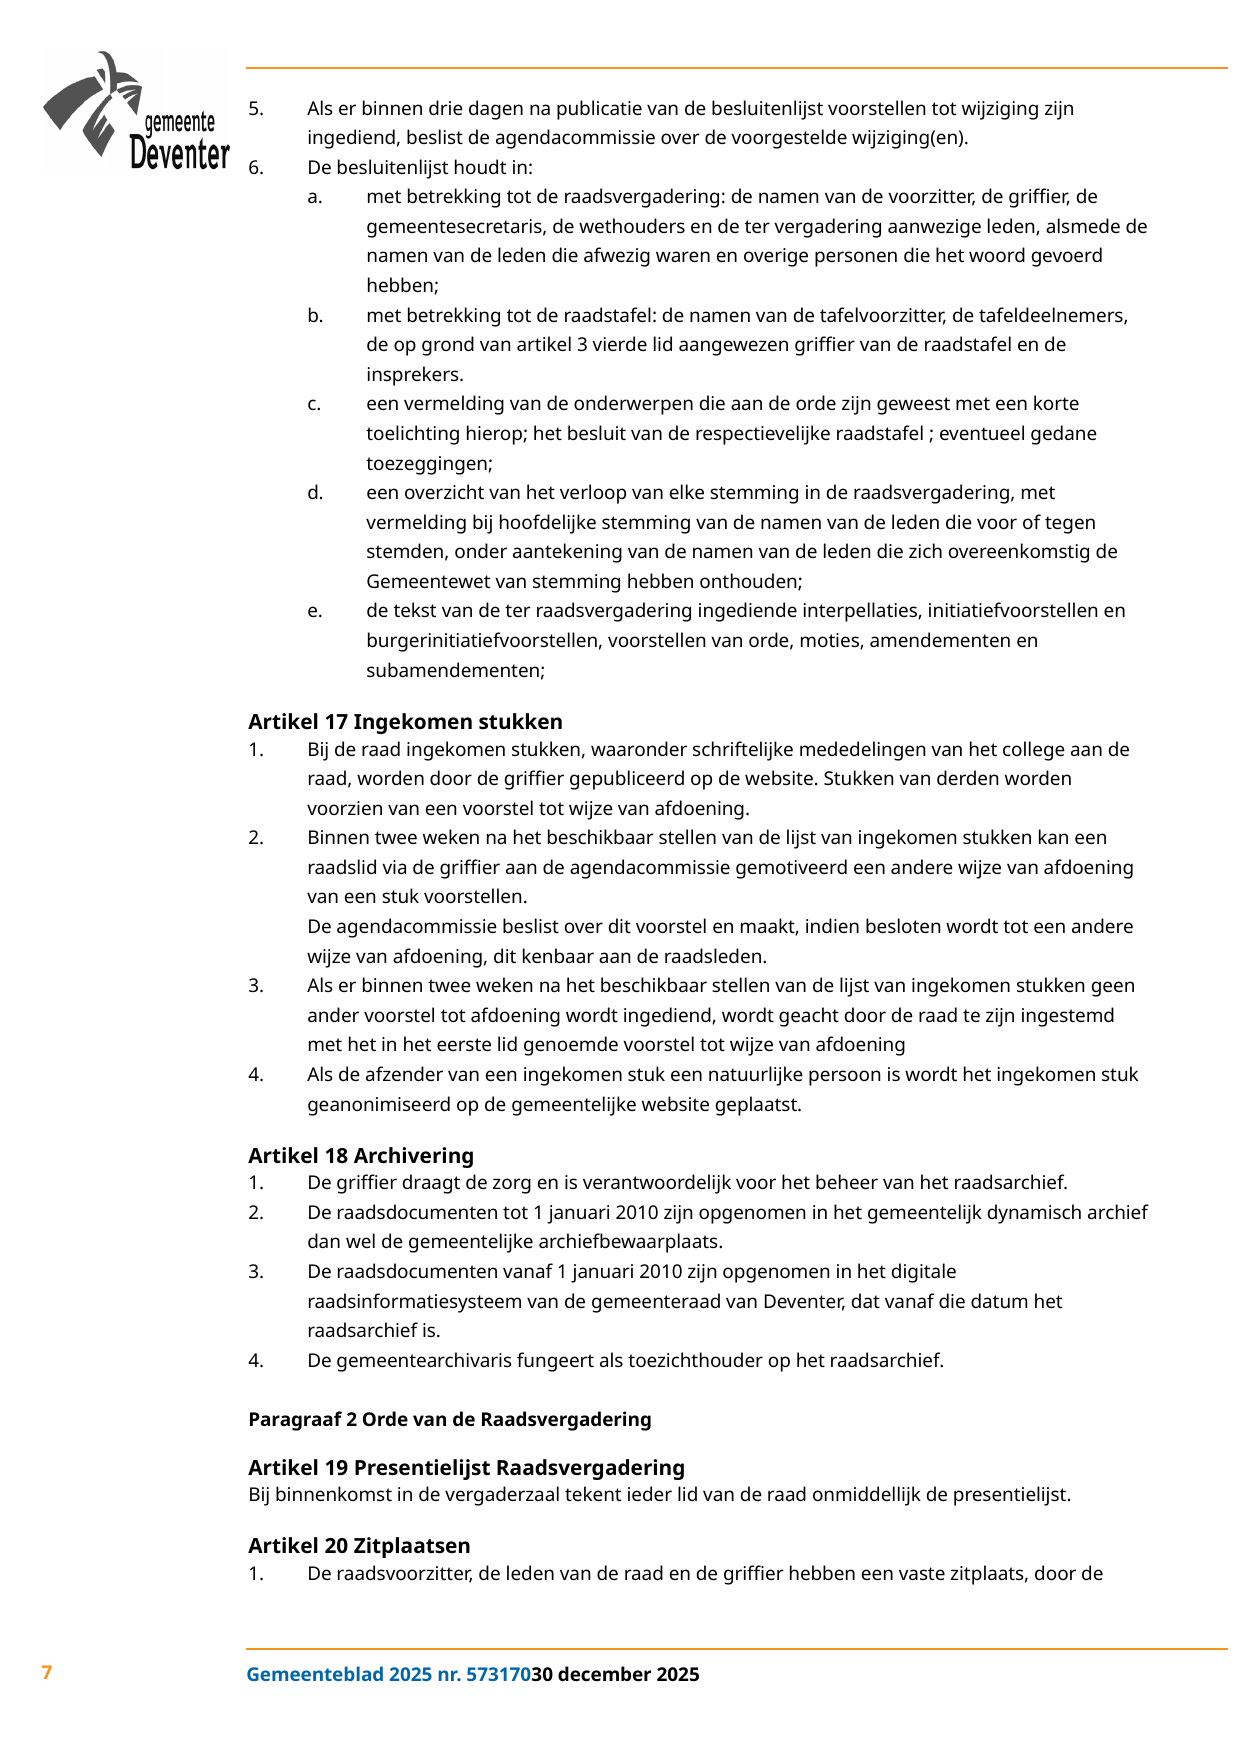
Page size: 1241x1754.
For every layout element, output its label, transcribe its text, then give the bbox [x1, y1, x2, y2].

list de tekst van de ter raadsvergadering ingediende interpellaties, initiatiefvoorstellen en burgerinitiatiefvoorstellen, voorstellen van orde, moties, amendementen en subamendementen; [307, 598, 1152, 683]
text Bij binnenkomst in de vergaderzaal tekent ieder lid van de raad onmiddellijk de presentielijst. [248, 1481, 1152, 1507]
text Artikel 18 Archivering [248, 1141, 1152, 1169]
list Bij de raad ingekomen stukken, waaronder schriftelijke mededelingen van het college aan de raad, worden door de griffier gepubliceerd op de website. Stukken van derden worden voorzien van een voorstel tot wijze van afdoening. [248, 736, 1152, 821]
picture [41, 47, 231, 172]
list een overzicht van het verloop van elke stemming in de raadsvergadering, met vermelding bij hoofdelijke stemming van de namen van de leden die voor of tegen stemden, onder aantekening van de namen van de leden die zich overeenkomstig de Gemeentewet van stemming hebben onthouden; [307, 479, 1152, 594]
text Artikel 17 Ingekomen stukken [248, 707, 1152, 736]
text Paragraaf 2 Orde van de Raadsvergadering [248, 1406, 1152, 1432]
list De agendacommissie beslist over dit voorstel en maakt, indien besloten wordt tot een andere wijze van afdoening, dit kenbaar aan de raadsleden. [248, 913, 1152, 968]
list Als de afzender van een ingekomen stuk een natuurlijke persoon is wordt het ingekomen stuk geanonimiseerd op de gemeentelijke website geplaatst. [248, 1061, 1152, 1116]
list Als er binnen drie dagen na publicatie van de besluitenlijst voorstellen tot wijziging zijn ingediend, beslist de agendacommissie over de voorgestelde wijziging(en). [248, 95, 1152, 150]
text Artikel 20 Zitplaatsen [248, 1532, 1152, 1560]
list De raadsvoorzitter, de leden van de raad en de griffier hebben een vaste zitplaats, door de [248, 1560, 1152, 1586]
list De gemeentearchivaris fungeert als toezichthouder op het raadsarchief. [248, 1347, 1152, 1373]
text Artikel 19 Presentielijst Raadsvergadering [248, 1453, 1152, 1481]
list een vermelding van de onderwerpen die aan de orde zijn geweest met een korte toelichting hierop; het besluit van de respectievelijke raadstafel ; eventueel gedane toezeggingen; [307, 391, 1152, 476]
list De besluitenlijst houdt in: [248, 154, 1152, 180]
list Binnen twee weken na het beschikbaar stellen van de lijst van ingekomen stukken kan een raadslid via de griffier aan de agendacommissie gemotiveerd een andere wijze van afdoening van een stuk voorstellen. [248, 824, 1152, 909]
list met betrekking tot de raadstafel: de namen van de tafelvoorzitter, de tafeldeelnemers, de op grond van artikel 3 vierde lid aangewezen griffier van de raadstafel en de insprekers. [307, 302, 1152, 387]
list De raadsdocumenten tot 1 januari 2010 zijn opgenomen in het gemeentelijk dynamisch archief dan wel de gemeentelijke archiefbewaarplaats. [248, 1199, 1152, 1254]
list Als er binnen twee weken na het beschikbaar stellen van de lijst van ingekomen stukken geen ander voorstel tot afdoening wordt ingediend, wordt geacht door de raad te zijn ingestemd met het in het eerste lid genoemde voorstel tot wijze van afdoening [248, 972, 1152, 1057]
list De griffier draagt de zorg en is verantwoordelijk voor het beheer van het raadsarchief. [248, 1169, 1152, 1195]
list De raadsdocumenten vanaf 1 januari 2010 zijn opgenomen in het digitale raadsinformatiesysteem van de gemeenteraad van Deventer, dat vanaf die datum het raadsarchief is. [248, 1258, 1152, 1343]
list met betrekking tot de raadsvergadering: de namen van de voorzitter, de griffier, de gemeentesecretaris, de wethouders en de ter vergadering aanwezige leden, alsmede de namen van de leden die afwezig waren en overige personen die het woord gevoerd hebben; [307, 183, 1152, 298]
